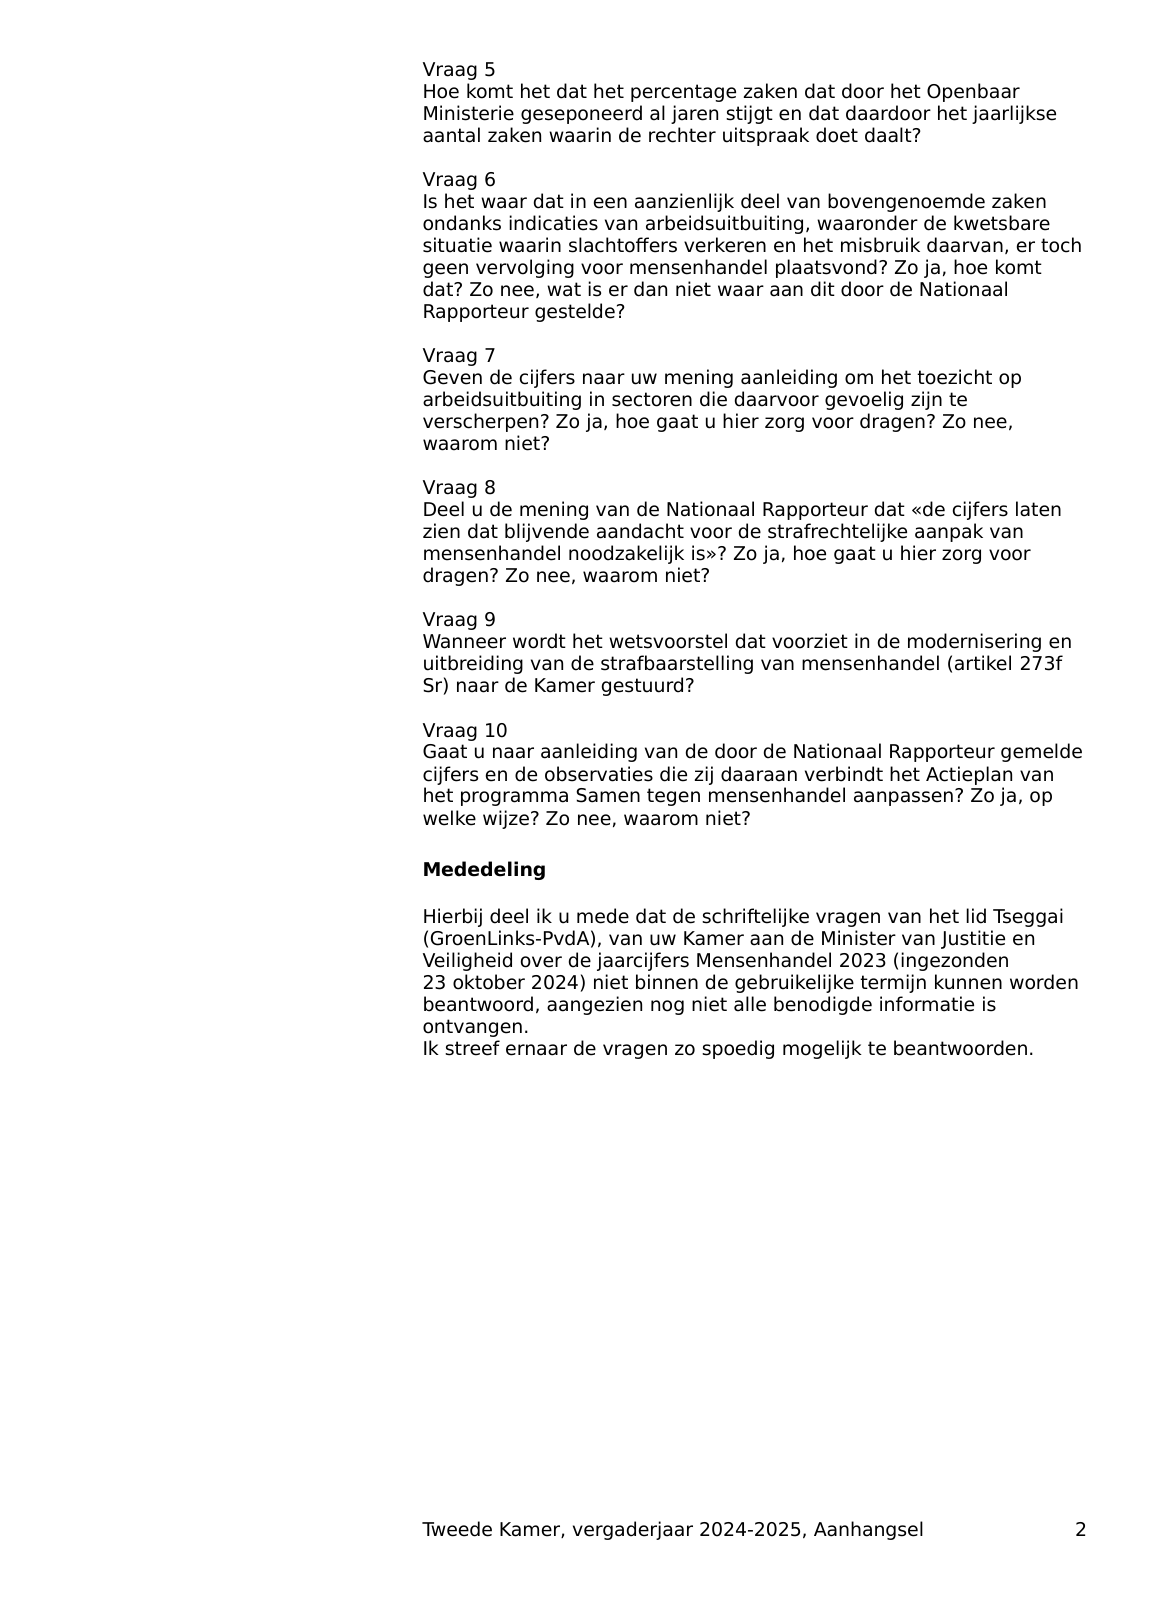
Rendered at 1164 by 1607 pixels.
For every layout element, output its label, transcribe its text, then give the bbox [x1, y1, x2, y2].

text Geven de cijfers naar uw mening aanleiding om het toezicht op arbeidsuitbuiting in sectoren die daarvoor gevoelig zijn te verscherpen? Zo ja, hoe gaat u hier zorg voor dragen? Zo nee, waarom niet? [422, 367, 1087, 455]
subtitle Mededeling [422, 859, 1087, 881]
text Hoe komt het dat het percentage zaken dat door het Openbaar Ministerie geseponeerd al jaren stijgt en dat daardoor het jaarlijkse aantal zaken waarin de rechter uitspraak doet daalt? [422, 81, 1087, 147]
text Deel u de mening van de Nationaal Rapporteur dat «de cijfers laten zien dat blijvende aandacht voor de strafrechtelijke aanpak van mensenhandel noodzakelijk is»? Zo ja, hoe gaat u hier zorg voor dragen? Zo nee, waarom niet? [422, 499, 1087, 587]
text Vraag 8 [422, 477, 1087, 499]
text Vraag 6 [422, 169, 1087, 191]
text Wanneer wordt het wetsvoorstel dat voorziet in de modernisering en uitbreiding van de strafbaarstelling van mensenhandel (artikel 273f Sr) naar de Kamer gestuurd? [422, 631, 1087, 697]
text Is het waar dat in een aanzienlijk deel van bovengenoemde zaken ondanks indicaties van arbeidsuitbuiting, waaronder de kwetsbare situatie waarin slachtoffers verkeren en het misbruik daarvan, er toch geen vervolging voor mensenhandel plaatsvond? Zo ja, hoe komt dat? Zo nee, wat is er dan niet waar aan dit door de Nationaal Rapporteur gestelde? [422, 191, 1087, 323]
text Ik streef ernaar de vragen zo spoedig mogelijk te beantwoorden. [422, 1038, 1087, 1060]
text Vraag 9 [422, 609, 1087, 631]
text Vraag 7 [422, 345, 1087, 367]
text Hierbij deel ik u mede dat de schriftelijke vragen van het lid Tseggai (GroenLinks-PvdA), van uw Kamer aan de Minister van Justitie en Veiligheid over de jaarcijfers Mensenhandel 2023 (ingezonden 23 oktober 2024) niet binnen de gebruikelijke termijn kunnen worden beantwoord, aangezien nog niet alle benodigde informatie is ontvangen. [422, 906, 1087, 1038]
text Gaat u naar aanleiding van de door de Nationaal Rapporteur gemelde cijfers en de observaties die zij daaraan verbindt het Actieplan van het programma Samen tegen mensenhandel aanpassen? Zo ja, op welke wijze? Zo nee, waarom niet? [422, 741, 1087, 829]
text Vraag 5 [422, 59, 1087, 81]
text Vraag 10 [422, 719, 1087, 741]
